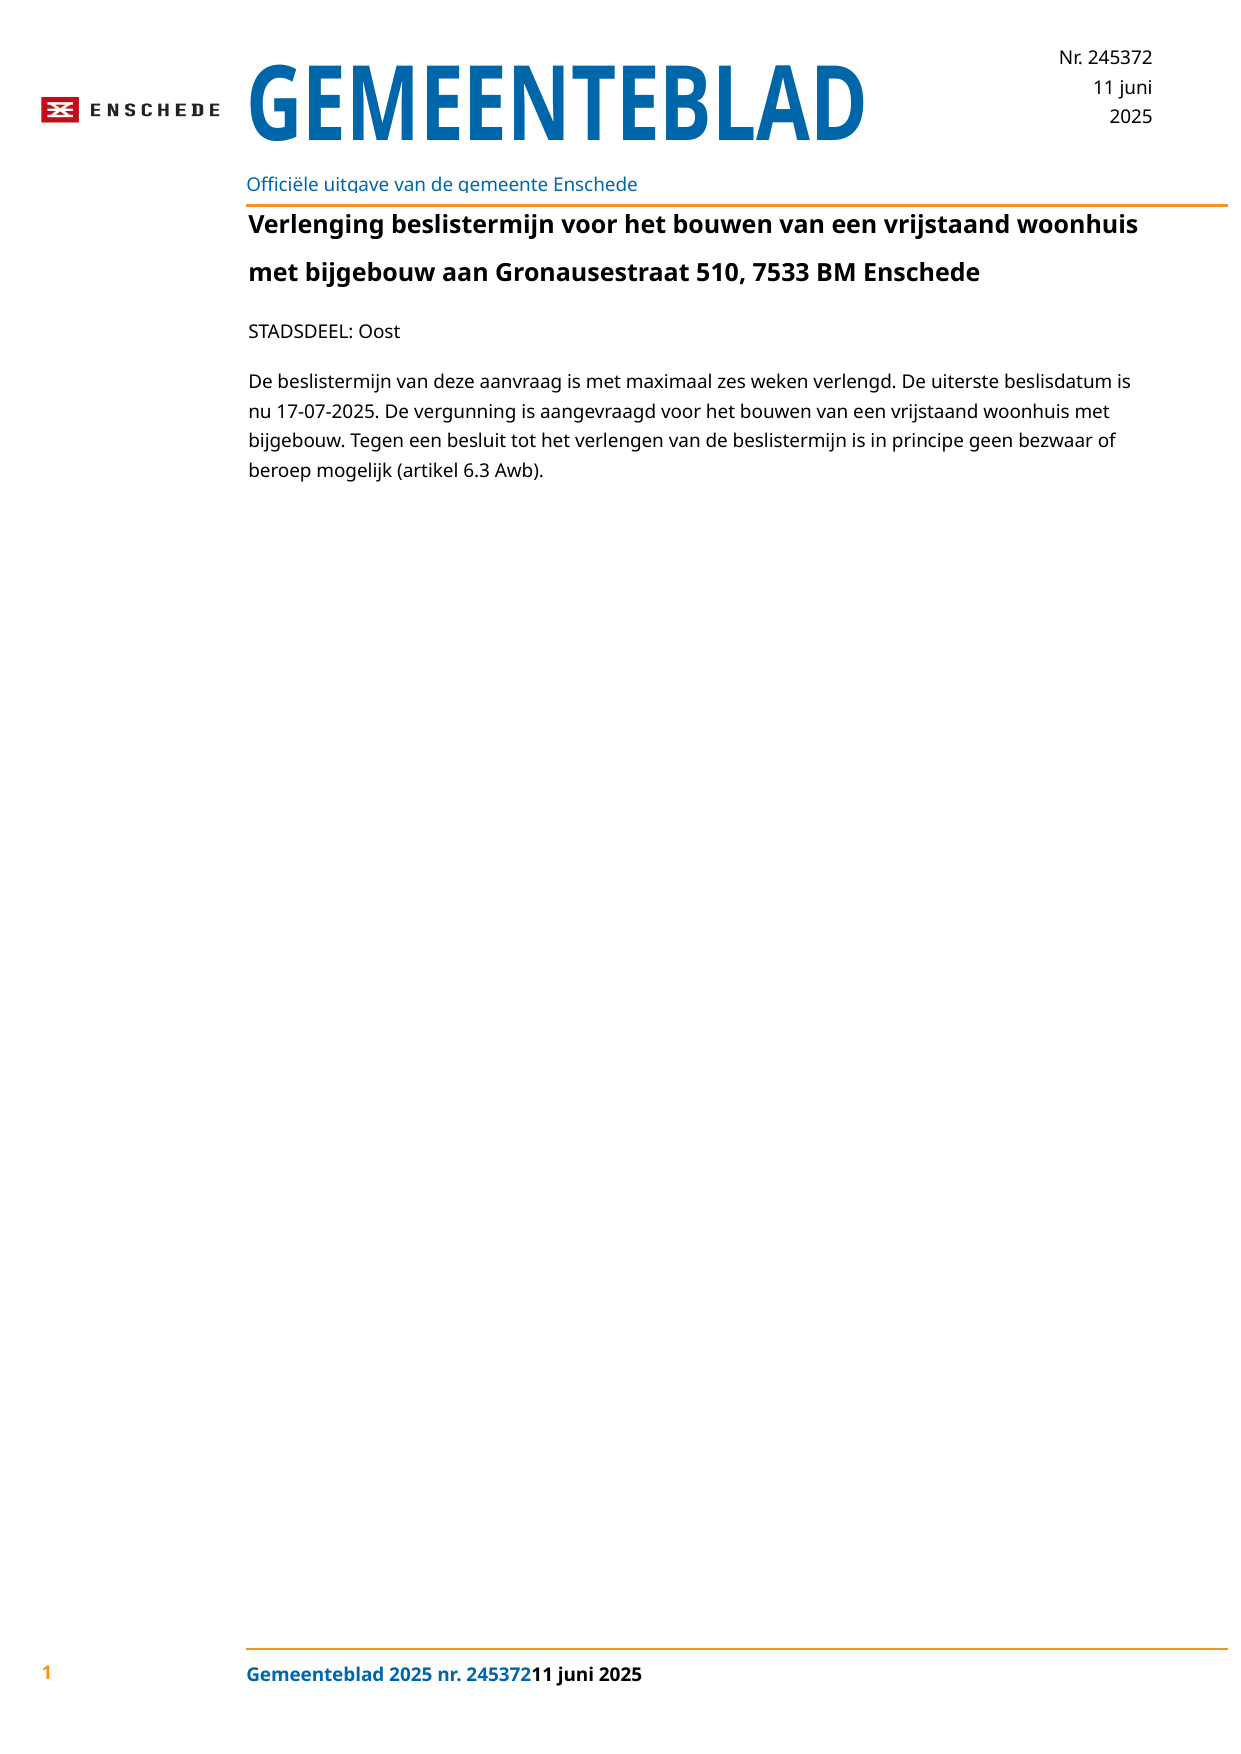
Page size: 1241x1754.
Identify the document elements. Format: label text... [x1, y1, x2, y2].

text STADSDEEL: Oost [248, 318, 1152, 344]
text Verlenging beslistermijn voor het bouwen van een vrijstaand woonhuis met bijgebouw aan Gronausestraat 510, 7533 BM Enschede [248, 207, 1152, 288]
text De beslistermijn van deze aanvraag is met maximaal zes weken verlengd. De uiterste beslisdatum is nu 17-07-2025. De vergunning is aangevraagd voor het bouwen van een vrijstaand woonhuis met bijgebouw. Tegen een besluit tot het verlengen van de beslistermijn is in principe geen bezwaar of beroep mogelijk (artikel 6.3 Awb). [248, 368, 1152, 483]
picture [41, 47, 231, 172]
